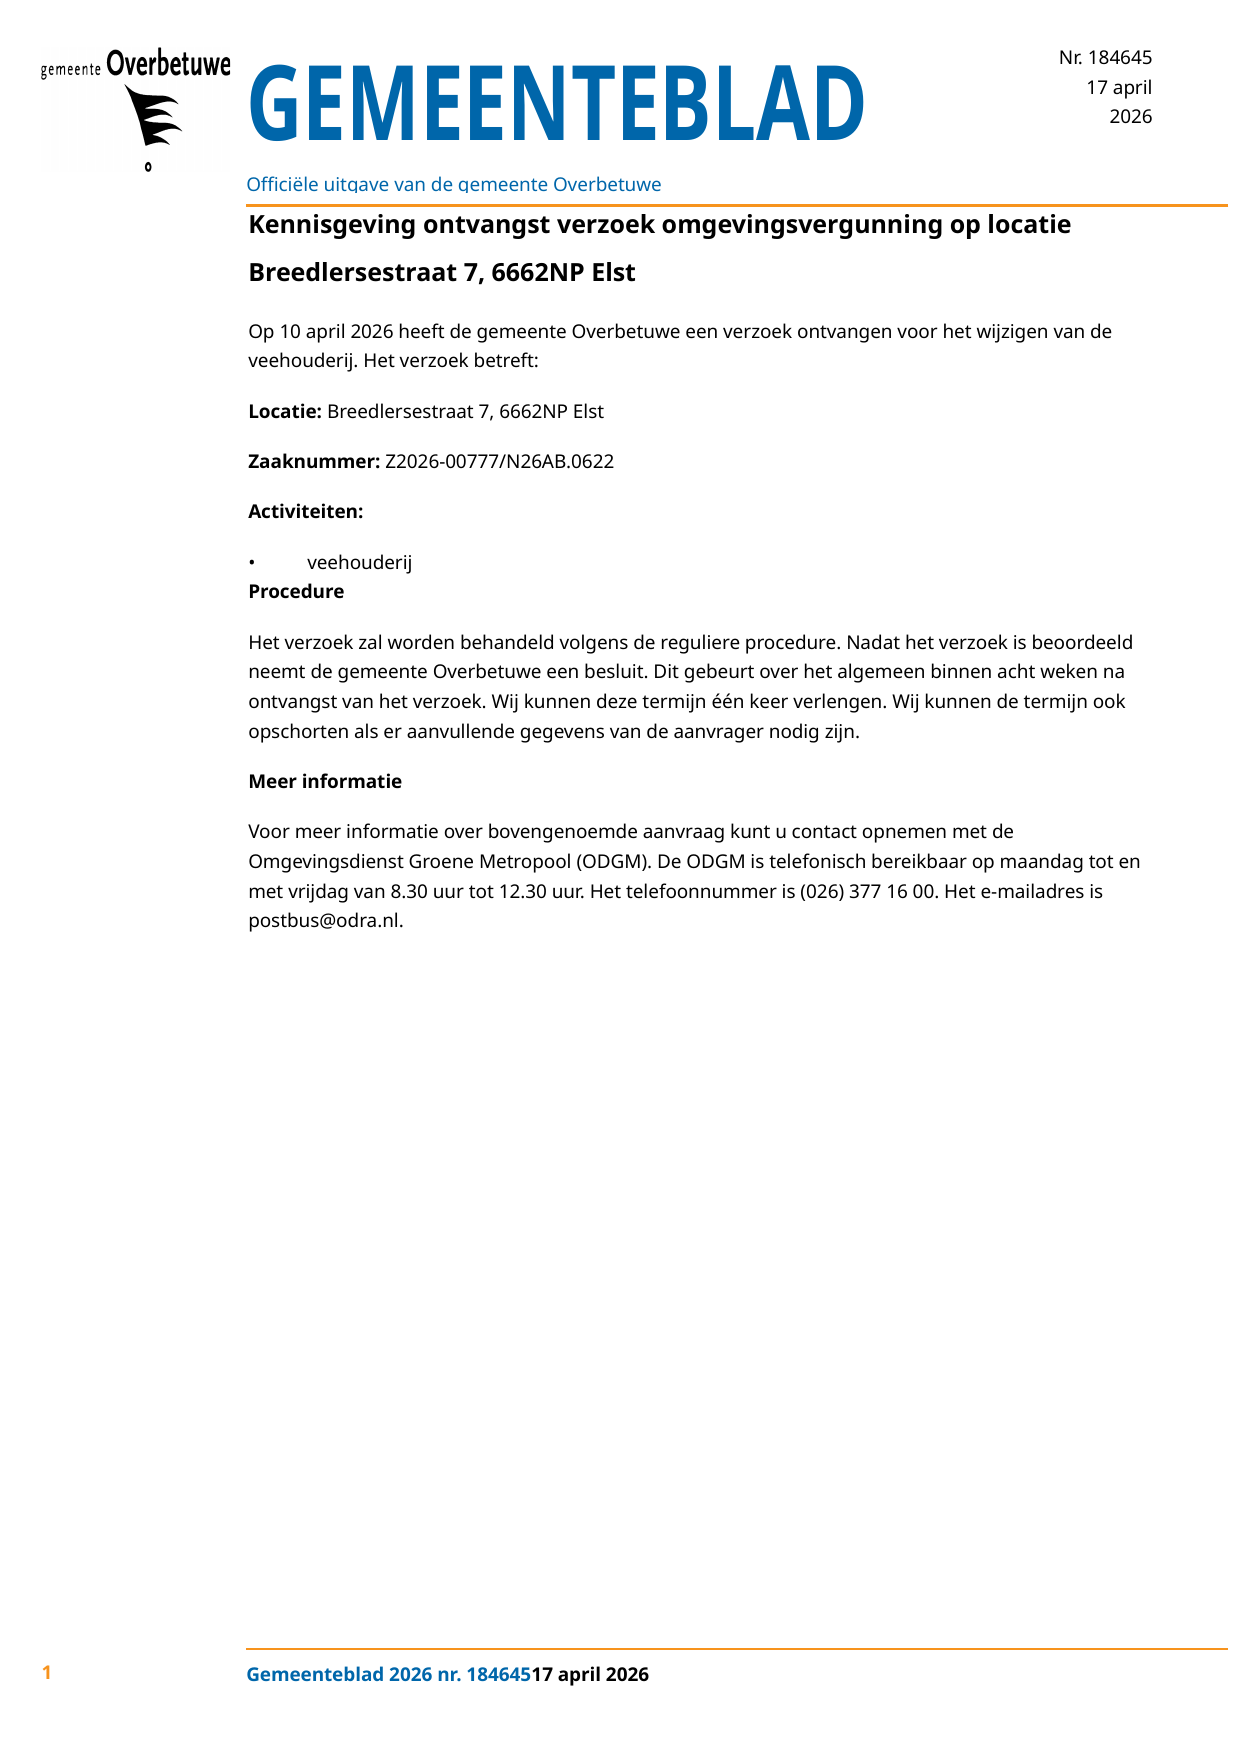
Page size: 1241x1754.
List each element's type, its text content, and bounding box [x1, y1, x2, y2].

text Kennisgeving ontvangst verzoek omgevingsvergunning op locatie Breedlersestraat 7, 6662NP Elst [248, 207, 1152, 288]
text Op 10 april 2026 heeft de gemeente Overbetuwe een verzoek ontvangen voor het wijzigen van de veehouderij. Het verzoek betreft: [248, 318, 1152, 373]
text Meer informatie [248, 768, 1152, 794]
text Voor meer informatie over bovengenoemde aanvraag kunt u contact opnemen met de Omgevingsdienst Groene Metropool (ODGM). De ODGM is telefonisch bereikbaar op maandag tot en met vrijdag van 8.30 uur tot 12.30 uur. Het telefoonnummer is (026) 377 16 00. Het e-mailadres is postbus@odra.nl. [248, 819, 1152, 933]
text Activiteiten: [248, 499, 1152, 524]
list veehouderij [248, 549, 1152, 575]
text Locatie: Breedlersestraat 7, 6662NP Elst [248, 398, 1152, 424]
text Zaaknummer: Z2026-00777/N26AB.0622 [248, 448, 1152, 474]
picture [41, 47, 231, 172]
text Procedure [248, 579, 1152, 604]
text Het verzoek zal worden behandeld volgens de reguliere procedure. Nadat het verzoek is beoordeeld neemt de gemeente Overbetuwe een besluit. Dit gebeurt over het algemeen binnen acht weken na ontvangst van het verzoek. Wij kunnen deze termijn één keer verlengen. Wij kunnen de termijn ook opschorten als er aanvullende gegevens van de aanvrager nodig zijn. [248, 629, 1152, 744]
